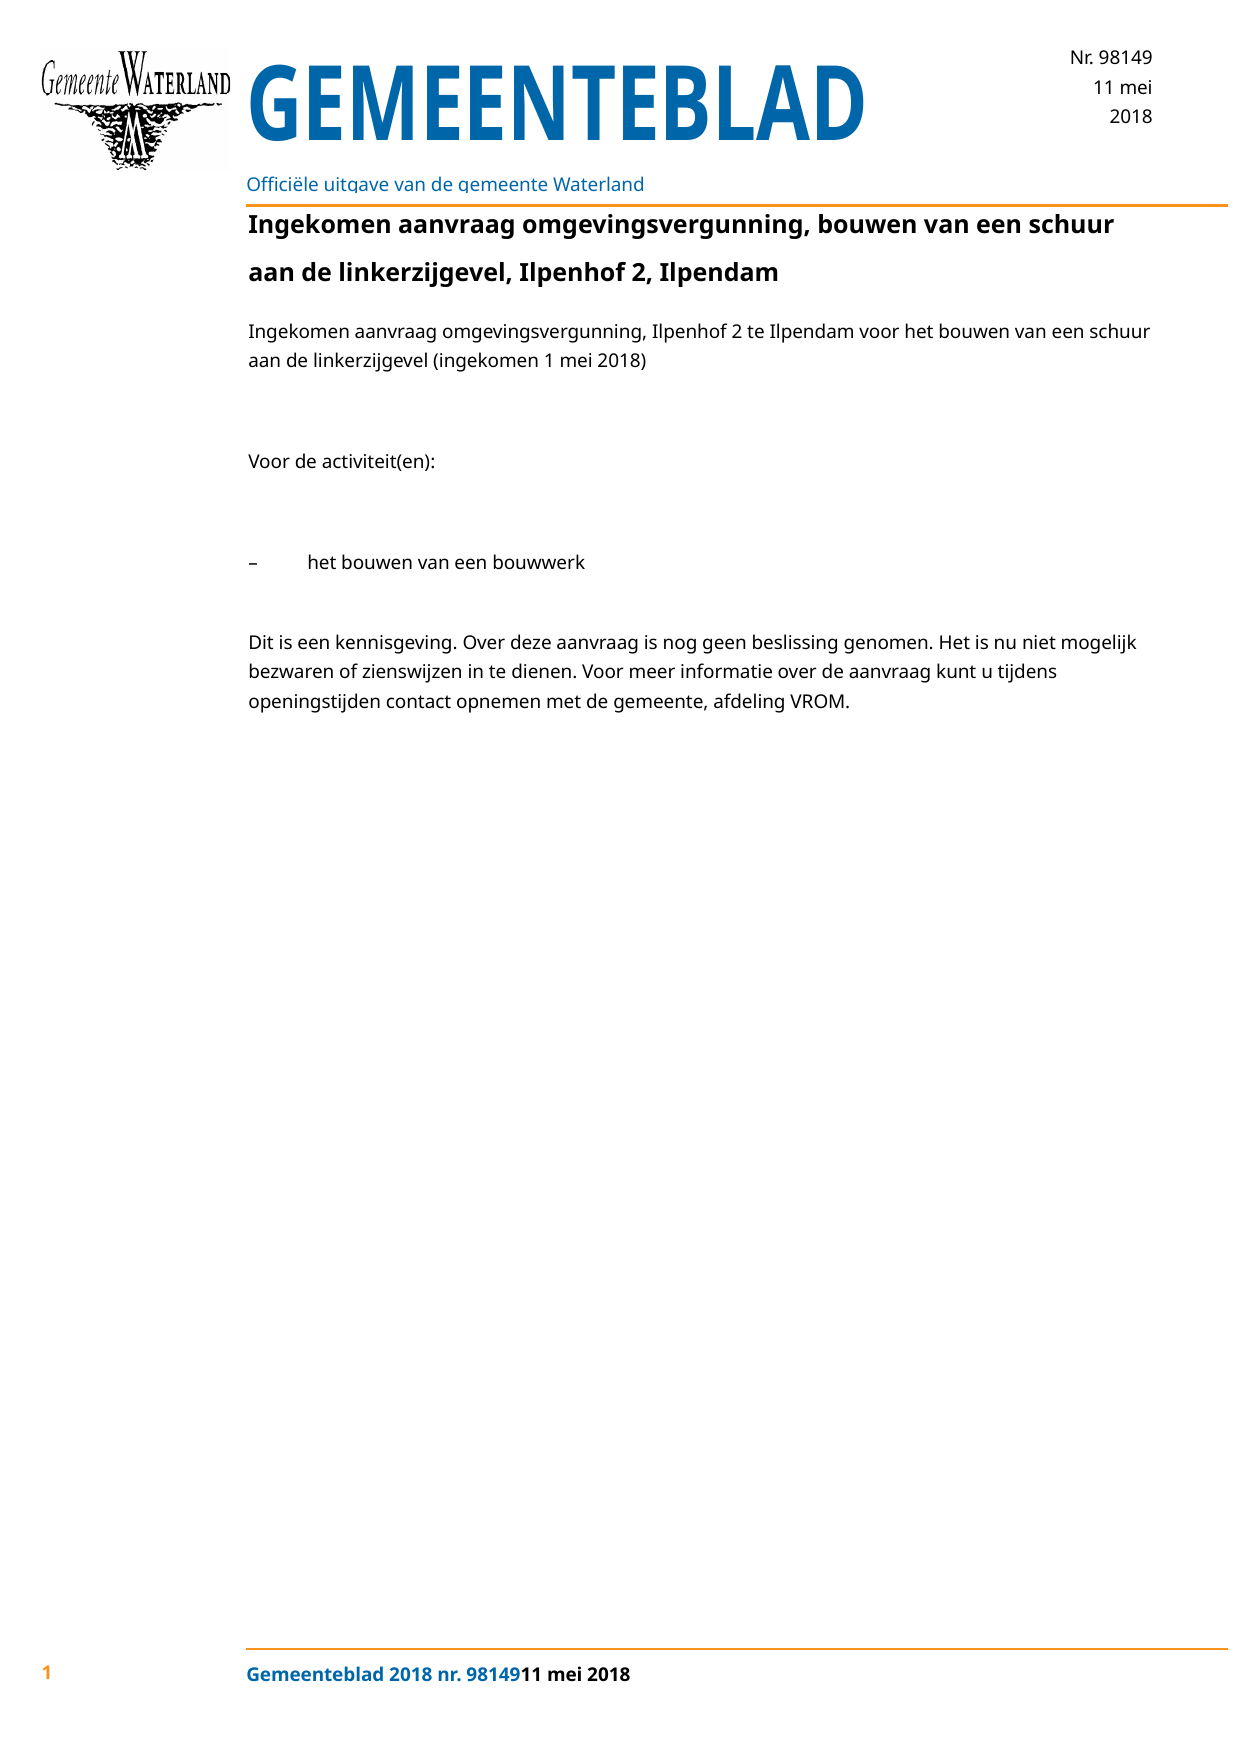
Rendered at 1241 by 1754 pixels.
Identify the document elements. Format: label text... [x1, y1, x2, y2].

text Ingekomen aanvraag omgevingsvergunning, bouwen van een schuur aan de linkerzijgevel, Ilpenhof 2, Ilpendam [248, 207, 1152, 288]
picture [41, 47, 231, 172]
list het bouwen van een bouwwerk [248, 549, 1152, 575]
text Ingekomen aanvraag omgevingsvergunning, Ilpenhof 2 te Ilpendam voor het bouwen van een schuur aan de linkerzijgevel (ingekomen 1 mei 2018) [248, 318, 1152, 373]
text Voor de activiteit(en): [248, 448, 1152, 474]
text Dit is een kennisgeving. Over deze aanvraag is nog geen beslissing genomen. Het is nu niet mogelijk bezwaren of zienswijzen in te dienen. Voor meer informatie over de aanvraag kunt u tijdens openingstijden contact opnemen met de gemeente, afdeling VROM. [248, 629, 1152, 714]
